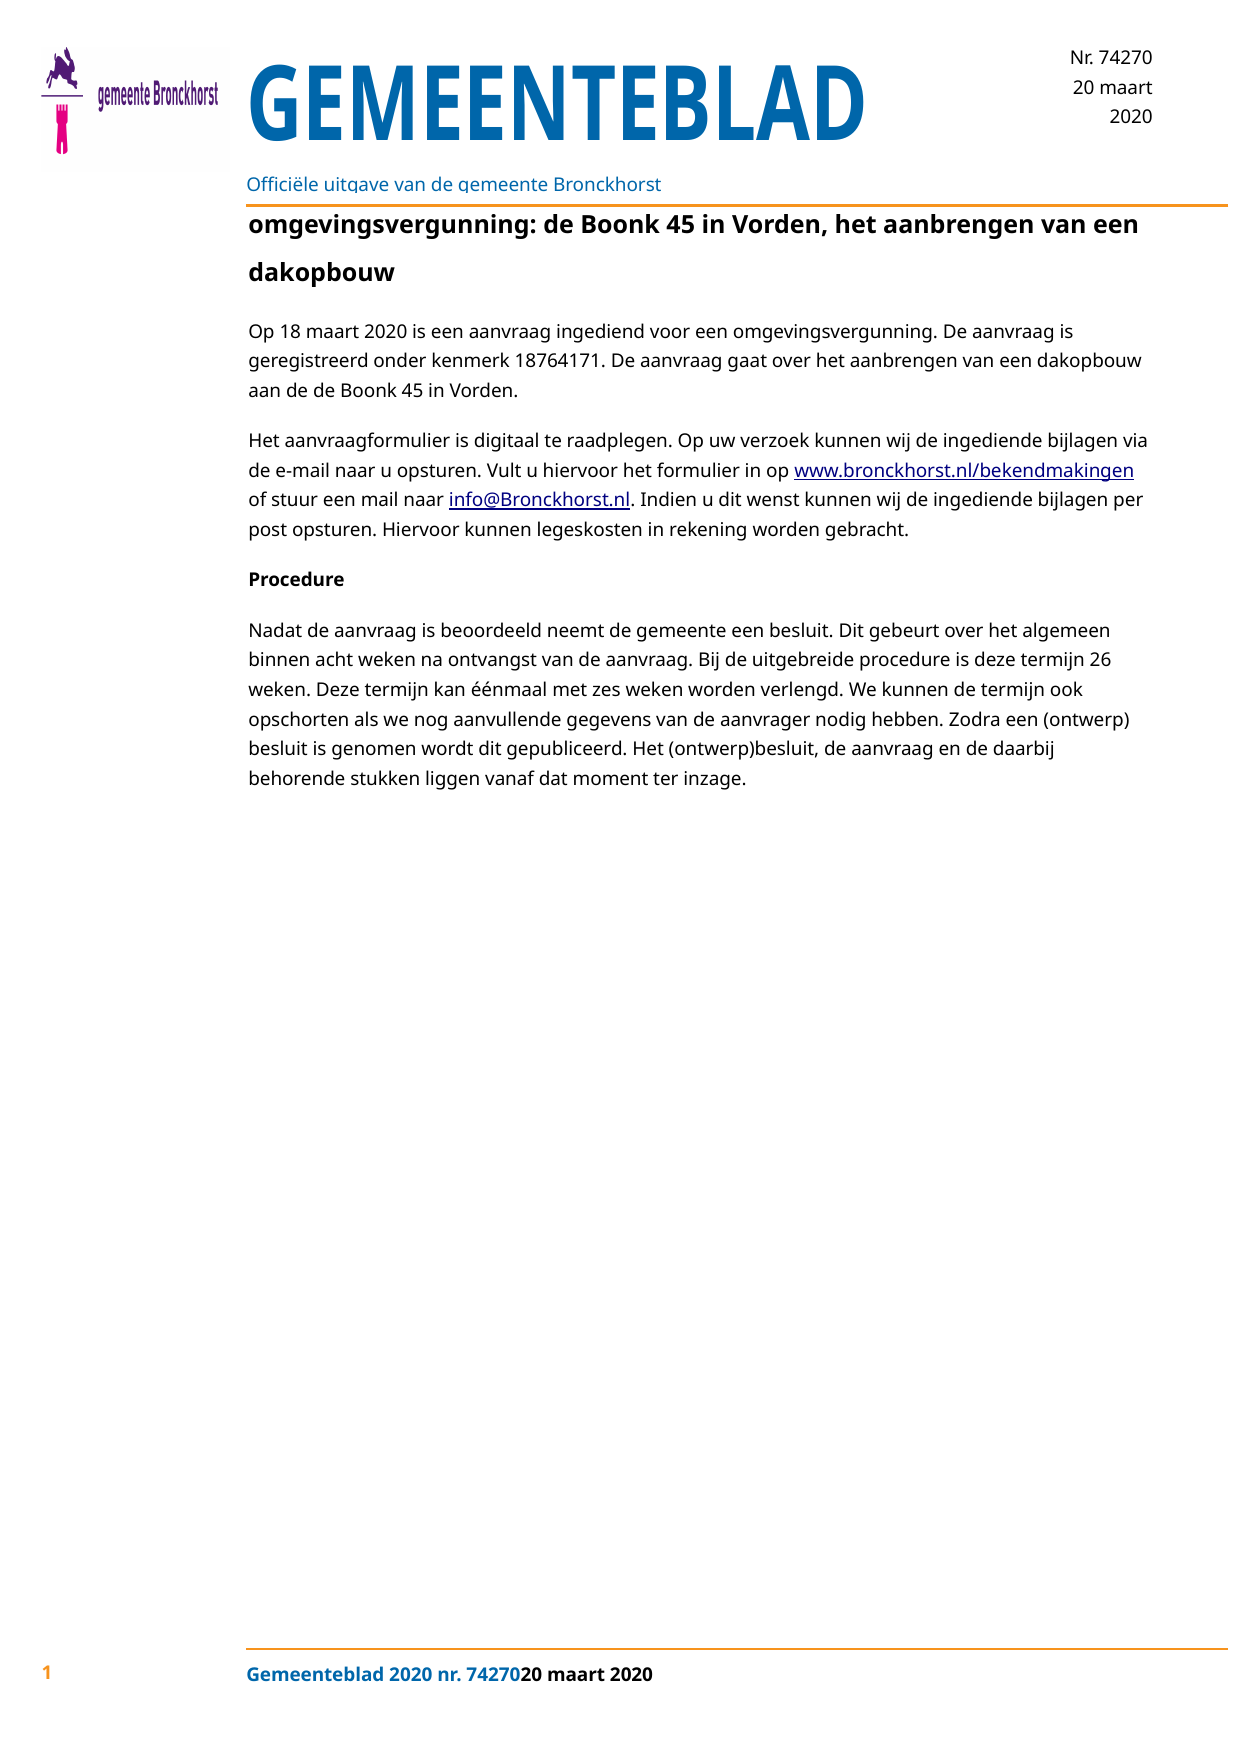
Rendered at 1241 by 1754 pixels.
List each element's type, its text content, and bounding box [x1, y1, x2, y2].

text Procedure [248, 567, 1152, 592]
text Op 18 maart 2020 is een aanvraag ingediend voor een omgevingsvergunning. De aanvraag is geregistreerd onder kenmerk 18764171. De aanvraag gaat over het aanbrengen van een dakopbouw aan de de Boonk 45 in Vorden. [248, 318, 1152, 403]
text Het aanvraagformulier is digitaal te raadplegen. Op uw verzoek kunnen wij de ingediende bijlagen via de e-mail naar u opsturen. Vult u hiervoor het formulier in op www.bronckhorst.nl/bekendmakingen of stuur een mail naar info@Bronckhorst.nl. Indien u dit wenst kunnen wij de ingediende bijlagen per post opsturen. Hiervoor kunnen legeskosten in rekening worden gebracht. [248, 427, 1152, 542]
text Nadat de aanvraag is beoordeeld neemt de gemeente een besluit. Dit gebeurt over het algemeen binnen acht weken na ontvangst van de aanvraag. Bij de uitgebreide procedure is deze termijn 26 weken. Deze termijn kan éénmaal met zes weken worden verlengd. We kunnen de termijn ook opschorten als we nog aanvullende gegevens van de aanvrager nodig hebben. Zodra een (ontwerp) besluit is genomen wordt dit gepubliceerd. Het (ontwerp)besluit, de aanvraag en de daarbij behorende stukken liggen vanaf dat moment ter inzage. [248, 617, 1152, 791]
text omgevingsvergunning: de Boonk 45 in Vorden, het aanbrengen van een dakopbouw [248, 207, 1152, 288]
picture [41, 47, 231, 172]
